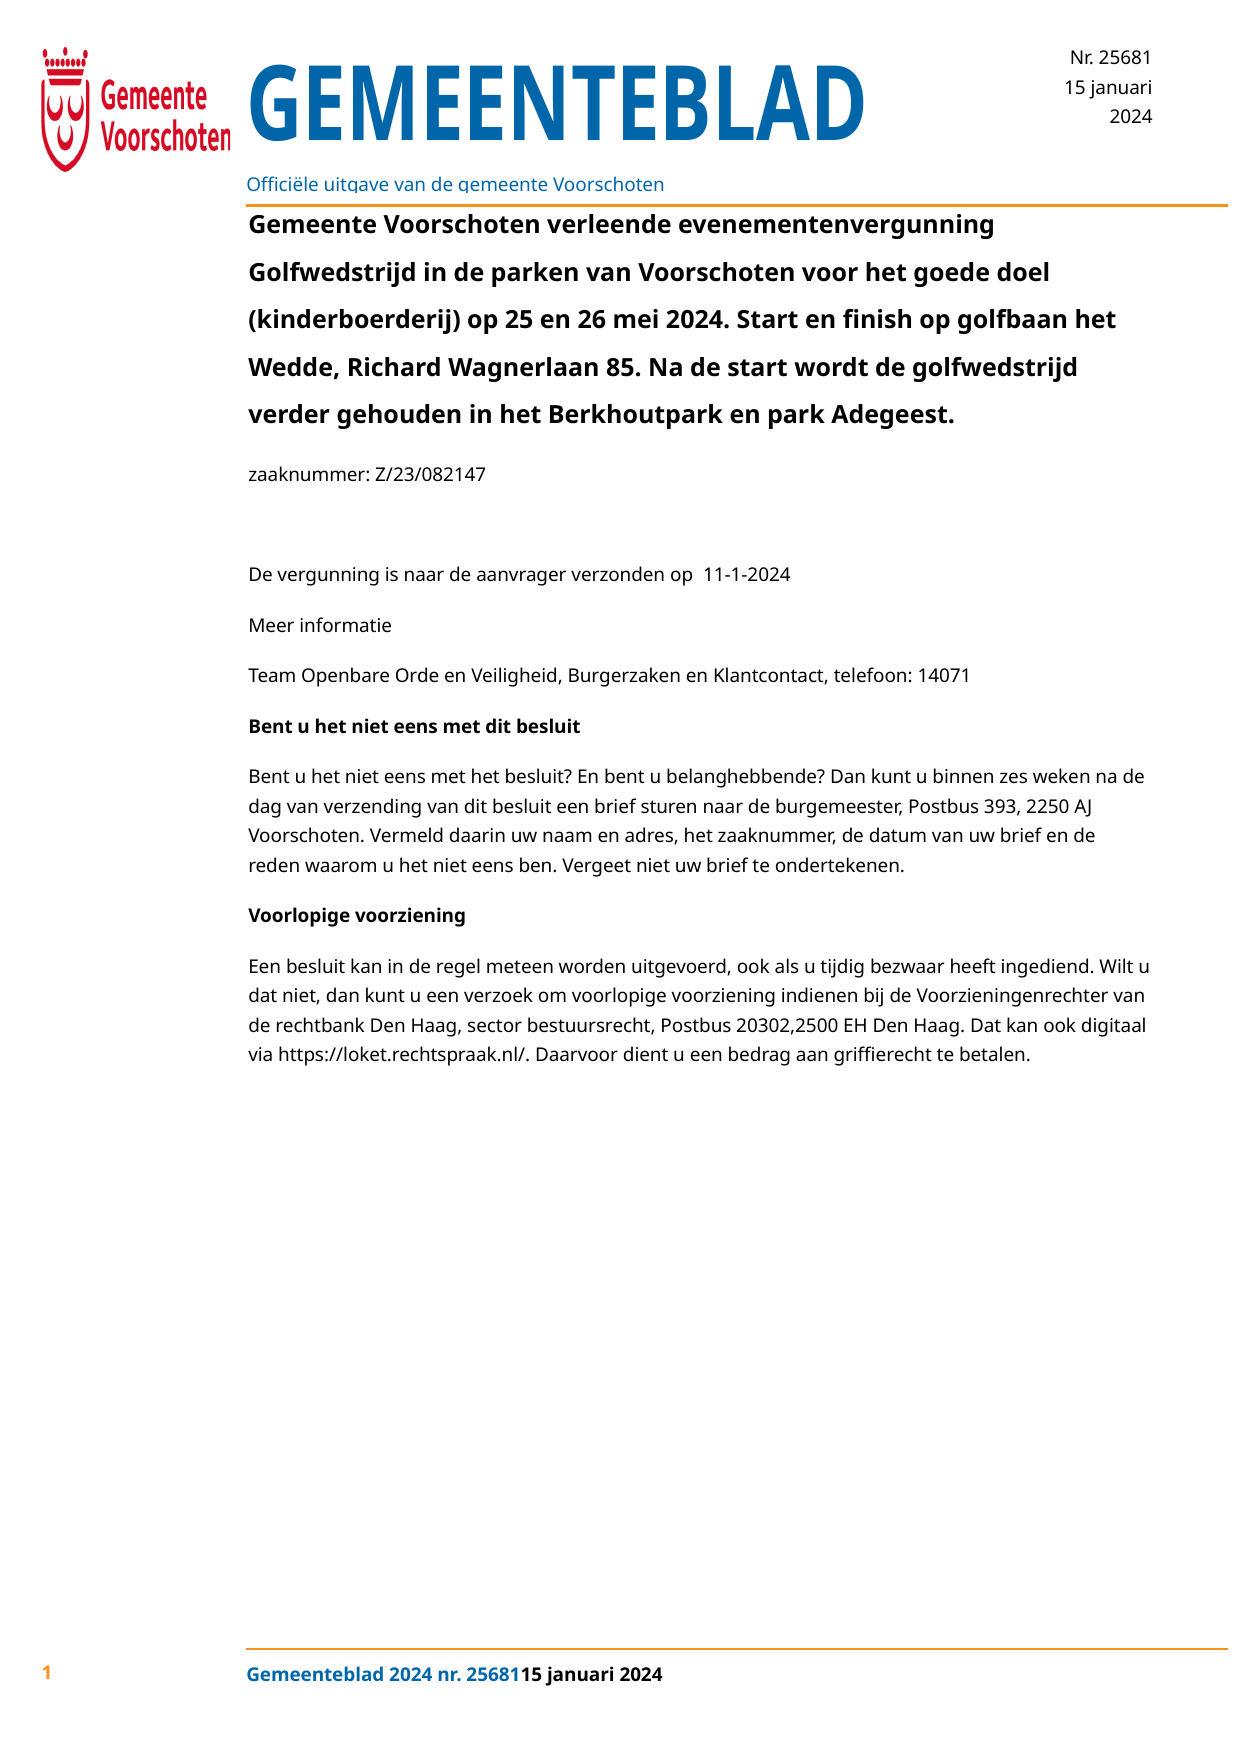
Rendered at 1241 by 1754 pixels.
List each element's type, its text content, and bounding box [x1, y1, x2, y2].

text Meer informatie [248, 612, 1152, 638]
text Bent u het niet eens met dit besluit [248, 713, 1152, 738]
text Een besluit kan in de regel meteen worden uitgevoerd, ook als u tijdig bezwaar heeft ingediend. Wilt u dat niet, dan kunt u een verzoek om voorlopige voorziening indienen bij de Voorzieningenrechter van de rechtbank Den Haag, sector bestuursrecht, Postbus 20302,2500 EH Den Haag. Dat kan ook digitaal via https://loket.rechtspraak.nl/. Daarvoor dient u een bedrag aan griffierecht te betalen. [248, 953, 1152, 1067]
text zaaknummer: Z/23/082147 [248, 461, 1152, 486]
text Voorlopige voorziening [248, 902, 1152, 928]
text Gemeente Voorschoten verleende evenementenvergunning Golfwedstrijd in de parken van Voorschoten voor het goede doel (kinderboerderij) op 25 en 26 mei 2024. Start en finish op golfbaan het Wedde, Richard Wagnerlaan 85. Na de start wordt de golfwedstrijd verder gehouden in het Berkhoutpark en park Adegeest. [248, 207, 1152, 431]
text Bent u het niet eens met het besluit? En bent u belanghebbende? Dan kunt u binnen zes weken na de dag van verzending van dit besluit een brief sturen naar de burgemeester, Postbus 393, 2250 AJ Voorschoten. Vermeld daarin uw naam en adres, het zaaknummer, de datum van uw brief en de reden waarom u het niet eens ben. Vergeet niet uw brief te ondertekenen. [248, 763, 1152, 878]
picture [41, 47, 231, 172]
text Team Openbare Orde en Veiligheid, Burgerzaken en Klantcontact, telefoon: 14071 [248, 662, 1152, 688]
text De vergunning is naar de aanvrager verzonden op 11-1-2024 [248, 562, 1152, 587]
